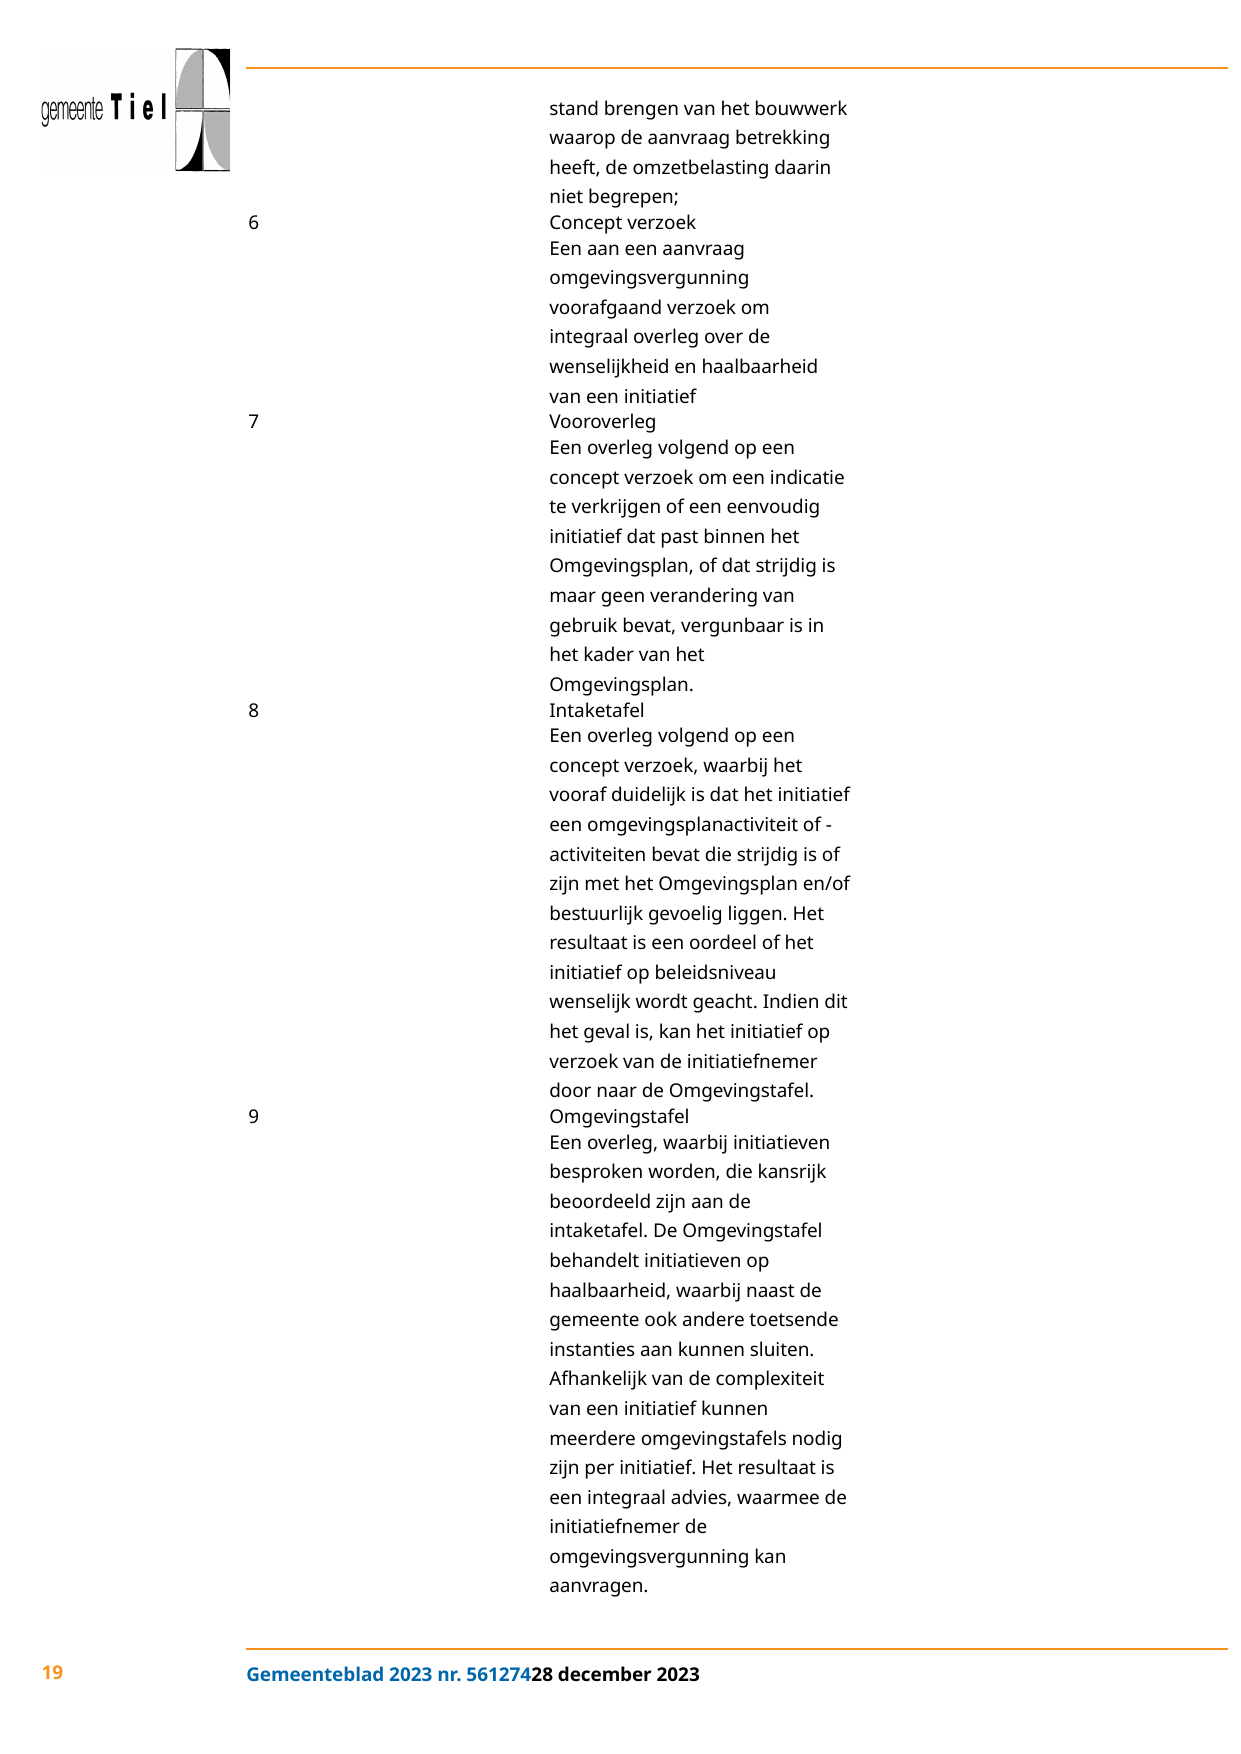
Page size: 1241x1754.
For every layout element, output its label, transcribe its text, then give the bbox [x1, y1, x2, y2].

table_cell 6 [248, 209, 549, 235]
table_cell [850, 1129, 1152, 1598]
table_cell [248, 434, 549, 697]
table_cell [850, 434, 1152, 697]
table_cell [850, 697, 1152, 722]
table_cell Vooroverleg [549, 409, 850, 434]
picture [41, 47, 231, 172]
table_cell [248, 235, 549, 409]
table_cell 8 [248, 697, 549, 722]
table_cell Omgevingstafel [549, 1103, 850, 1129]
table_cell [248, 95, 549, 209]
table_cell [248, 1129, 549, 1598]
table_cell 7 [248, 409, 549, 434]
table_cell Concept verzoek [549, 209, 850, 235]
table_cell [850, 95, 1152, 209]
table_cell stand brengen van het bouwwerk waarop de aanvraag betrekking heeft, de omzetbelasting daarin niet begrepen; [549, 95, 850, 209]
table_cell Intaketafel [549, 697, 850, 722]
table_cell [248, 723, 549, 1103]
table_cell [850, 209, 1152, 235]
table_cell [850, 1103, 1152, 1129]
table_cell [850, 235, 1152, 409]
table_cell Een overleg volgend op een concept verzoek, waarbij het vooraf duidelijk is dat het initiatief een omgevingsplanactiviteit of -activiteiten bevat die strijdig is of zijn met het Omgevingsplan en/of bestuurlijk gevoelig liggen. Het resultaat is een oordeel of het initiatief op beleidsniveau wenselijk wordt geacht. Indien dit het geval is, kan het initiatief op verzoek van de initiatiefnemer door naar de Omgevingstafel. [549, 723, 850, 1103]
table_cell [850, 723, 1152, 1103]
table_cell [850, 409, 1152, 434]
table_cell 9 [248, 1103, 549, 1129]
table_cell Een aan een aanvraag omgevingsvergunning voorafgaand verzoek om integraal overleg over de wenselijkheid en haalbaarheid van een initiatief [549, 235, 850, 409]
table_cell Een overleg, waarbij initiatieven besproken worden, die kansrijk beoordeeld zijn aan de intaketafel. De Omgevingstafel behandelt initiatieven op haalbaarheid, waarbij naast de gemeente ook andere toetsende instanties aan kunnen sluiten. Afhankelijk van de complexiteit van een initiatief kunnen meerdere omgevingstafels nodig zijn per initiatief. Het resultaat is een integraal advies, waarmee de initiatiefnemer de omgevingsvergunning kan aanvragen. [549, 1129, 850, 1598]
table_cell Een overleg volgend op een concept verzoek om een indicatie te verkrijgen of een eenvoudig initiatief dat past binnen het Omgevingsplan, of dat strijdig is maar geen verandering van gebruik bevat, vergunbaar is in het kader van het Omgevingsplan. [549, 434, 850, 697]
